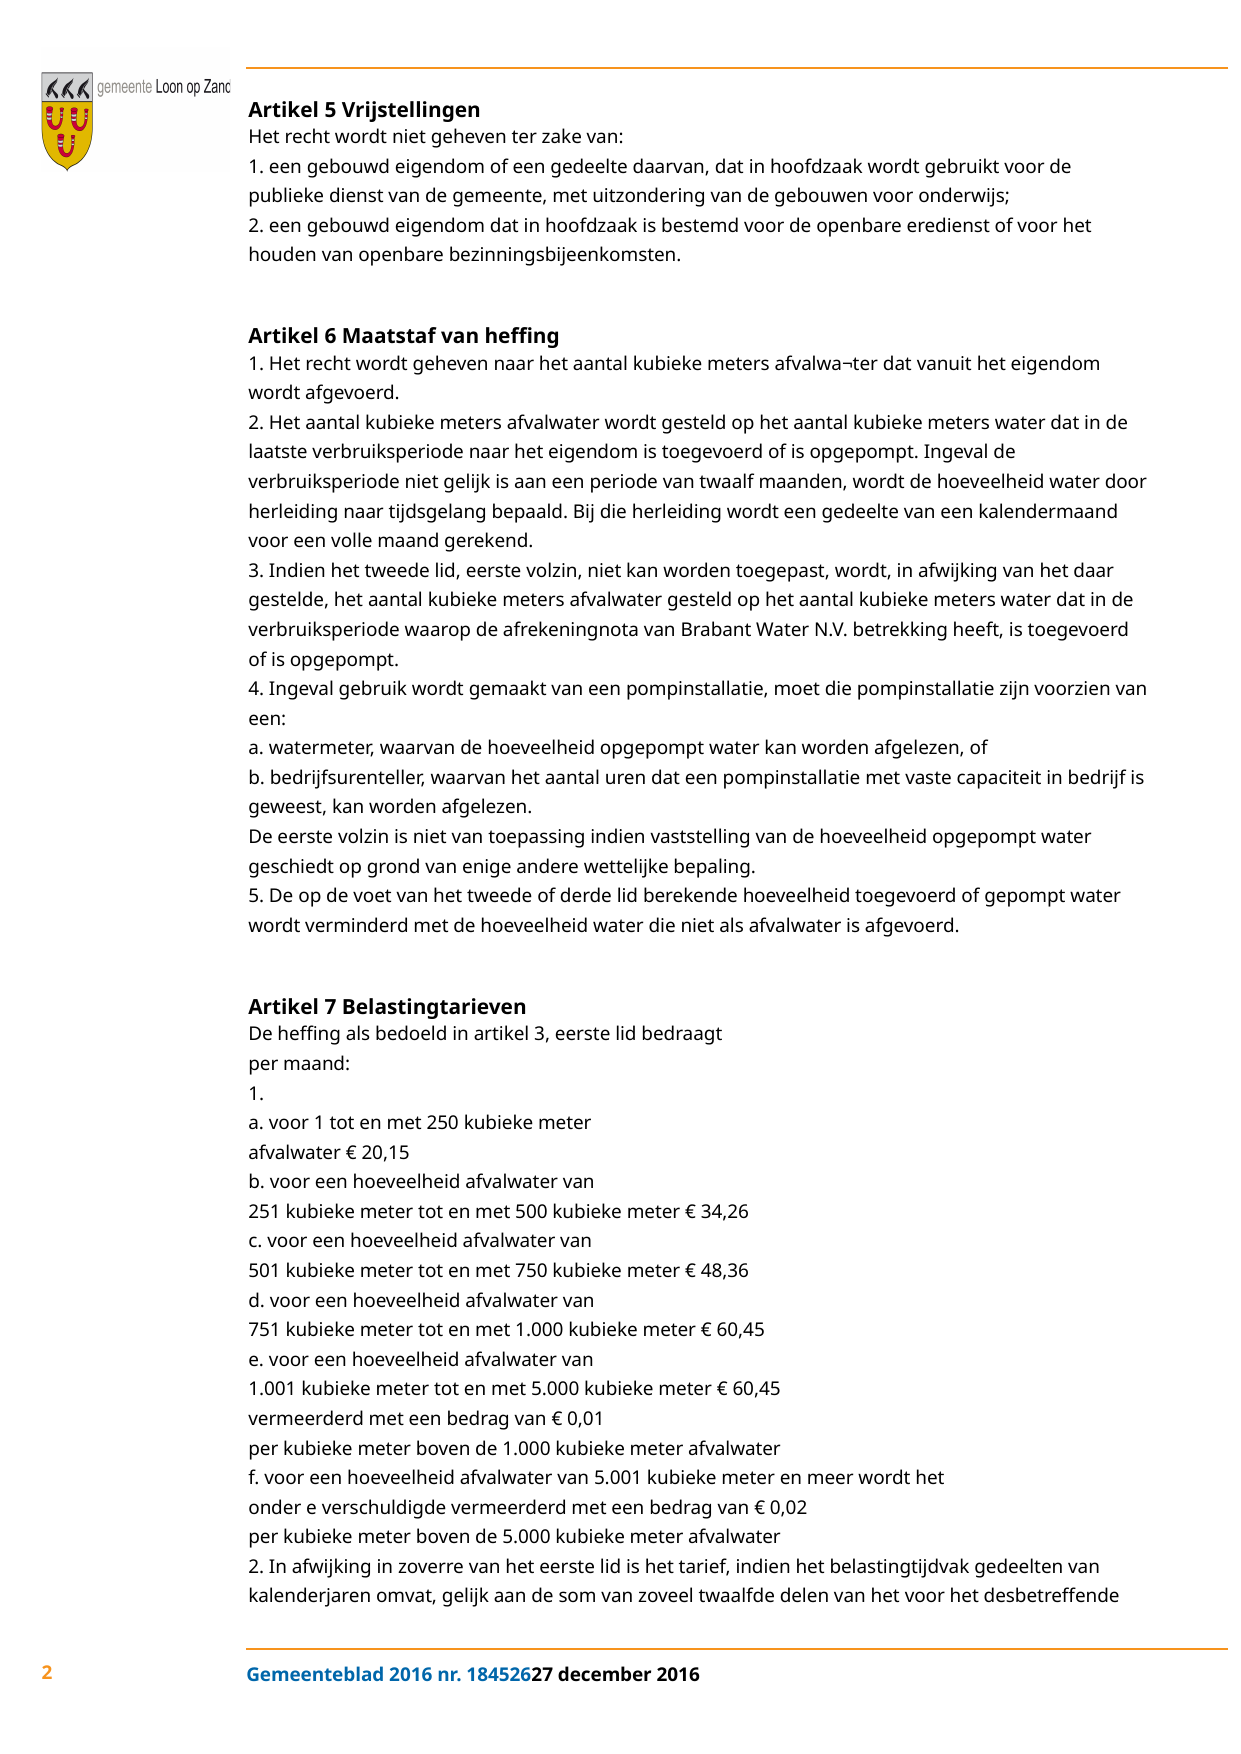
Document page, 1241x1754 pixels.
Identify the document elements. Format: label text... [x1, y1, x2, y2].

text Artikel 6 Maatstaf van heffing [248, 322, 1152, 350]
text a. voor 1 tot en met 250 kubieke meter [248, 1109, 1152, 1135]
picture [41, 47, 231, 172]
text c. voor een hoeveelheid afvalwater van [248, 1228, 1152, 1253]
text 1.001 kubieke meter tot en met 5.000 kubieke meter € 60,45 [248, 1376, 1152, 1401]
text 501 kubieke meter tot en met 750 kubieke meter € 48,36 [248, 1257, 1152, 1283]
text 5. De op de voet van het tweede of derde lid berekende hoeveelheid toegevoerd of gepompt water wordt verminderd met de hoeveelheid water die niet als afvalwater is afgevoerd. [248, 882, 1152, 938]
text 2. In afwijking in zoverre van het eerste lid is het tarief, indien het belastingtijdvak gedeelten van kalenderjaren omvat, gelijk aan de som van zoveel twaalfde delen van het voor het desbetreffende [248, 1553, 1152, 1608]
text 1. een gebouwd eigendom of een gedeelte daarvan, dat in hoofdzaak wordt gebruikt voor de publieke dienst van de gemeente, met uitzondering van de gebouwen voor onderwijs; [248, 153, 1152, 208]
text onder e verschuldigde vermeerderd met een bedrag van € 0,02 [248, 1494, 1152, 1519]
text Het recht wordt niet geheven ter zake van: [248, 123, 1152, 149]
text vermeerderd met een bedrag van € 0,01 [248, 1405, 1152, 1431]
text a. watermeter, waarvan de hoeveelheid opgepompt water kan worden afgelezen, of [248, 734, 1152, 760]
text b. bedrijfsurenteller, waarvan het aantal uren dat een pompinstallatie met vaste capaciteit in bedrijf is geweest, kan worden afgelezen. [248, 764, 1152, 819]
text per maand: [248, 1050, 1152, 1076]
text 4. Ingeval gebruik wordt gemaakt van een pompinstallatie, moet die pompinstallatie zijn voorzien van een: [248, 675, 1152, 731]
text 2. een gebouwd eigendom dat in hoofdzaak is bestemd voor de openbare eredienst of voor het houden van openbare bezinningsbijeenkomsten. [248, 212, 1152, 267]
text 2. Het aantal kubieke meters afvalwater wordt gesteld op het aantal kubieke meters water dat in de laatste verbruiksperiode naar het eigendom is toegevoerd of is opgepompt. Ingeval de verbruiksperiode niet gelijk is aan een periode van twaalf maanden, wordt de hoeveelheid water door herleiding naar tijdsgelang bepaald. Bij die herleiding wordt een gedeelte van een kalendermaand voor een volle maand gerekend. [248, 409, 1152, 553]
text De eerste volzin is niet van toepassing indien vaststelling van de hoeveelheid opgepompt water geschiedt op grond van enige andere wettelijke bepaling. [248, 823, 1152, 879]
text per kubieke meter boven de 5.000 kubieke meter afvalwater [248, 1523, 1152, 1549]
text d. voor een hoeveelheid afvalwater van [248, 1287, 1152, 1312]
text 751 kubieke meter tot en met 1.000 kubieke meter € 60,45 [248, 1316, 1152, 1342]
text per kubieke meter boven de 1.000 kubieke meter afvalwater [248, 1435, 1152, 1460]
text Artikel 5 Vrijstellingen [248, 95, 1152, 123]
text b. voor een hoeveelheid afvalwater van [248, 1168, 1152, 1194]
text Artikel 7 Belastingtarieven [248, 992, 1152, 1021]
text 1. Het recht wordt geheven naar het aantal kubieke meters afvalwa¬ter dat vanuit het eigendom wordt afgevoerd. [248, 350, 1152, 405]
text De heffing als bedoeld in artikel 3, eerste lid bedraagt [248, 1021, 1152, 1046]
text e. voor een hoeveelheid afvalwater van [248, 1346, 1152, 1372]
text 251 kubieke meter tot en met 500 kubieke meter € 34,26 [248, 1198, 1152, 1224]
text afvalwater € 20,15 [248, 1139, 1152, 1164]
text f. voor een hoeveelheid afvalwater van 5.001 kubieke meter en meer wordt het [248, 1464, 1152, 1490]
text 1. [248, 1080, 1152, 1105]
text 3. Indien het tweede lid, eerste volzin, niet kan worden toegepast, wordt, in afwijking van het daar gestelde, het aantal kubieke meters afvalwater gesteld op het aantal kubieke meters water dat in de verbruiksperiode waarop de afrekeningnota van Brabant Water N.V. betrekking heeft, is toegevoerd of is opgepompt. [248, 557, 1152, 672]
